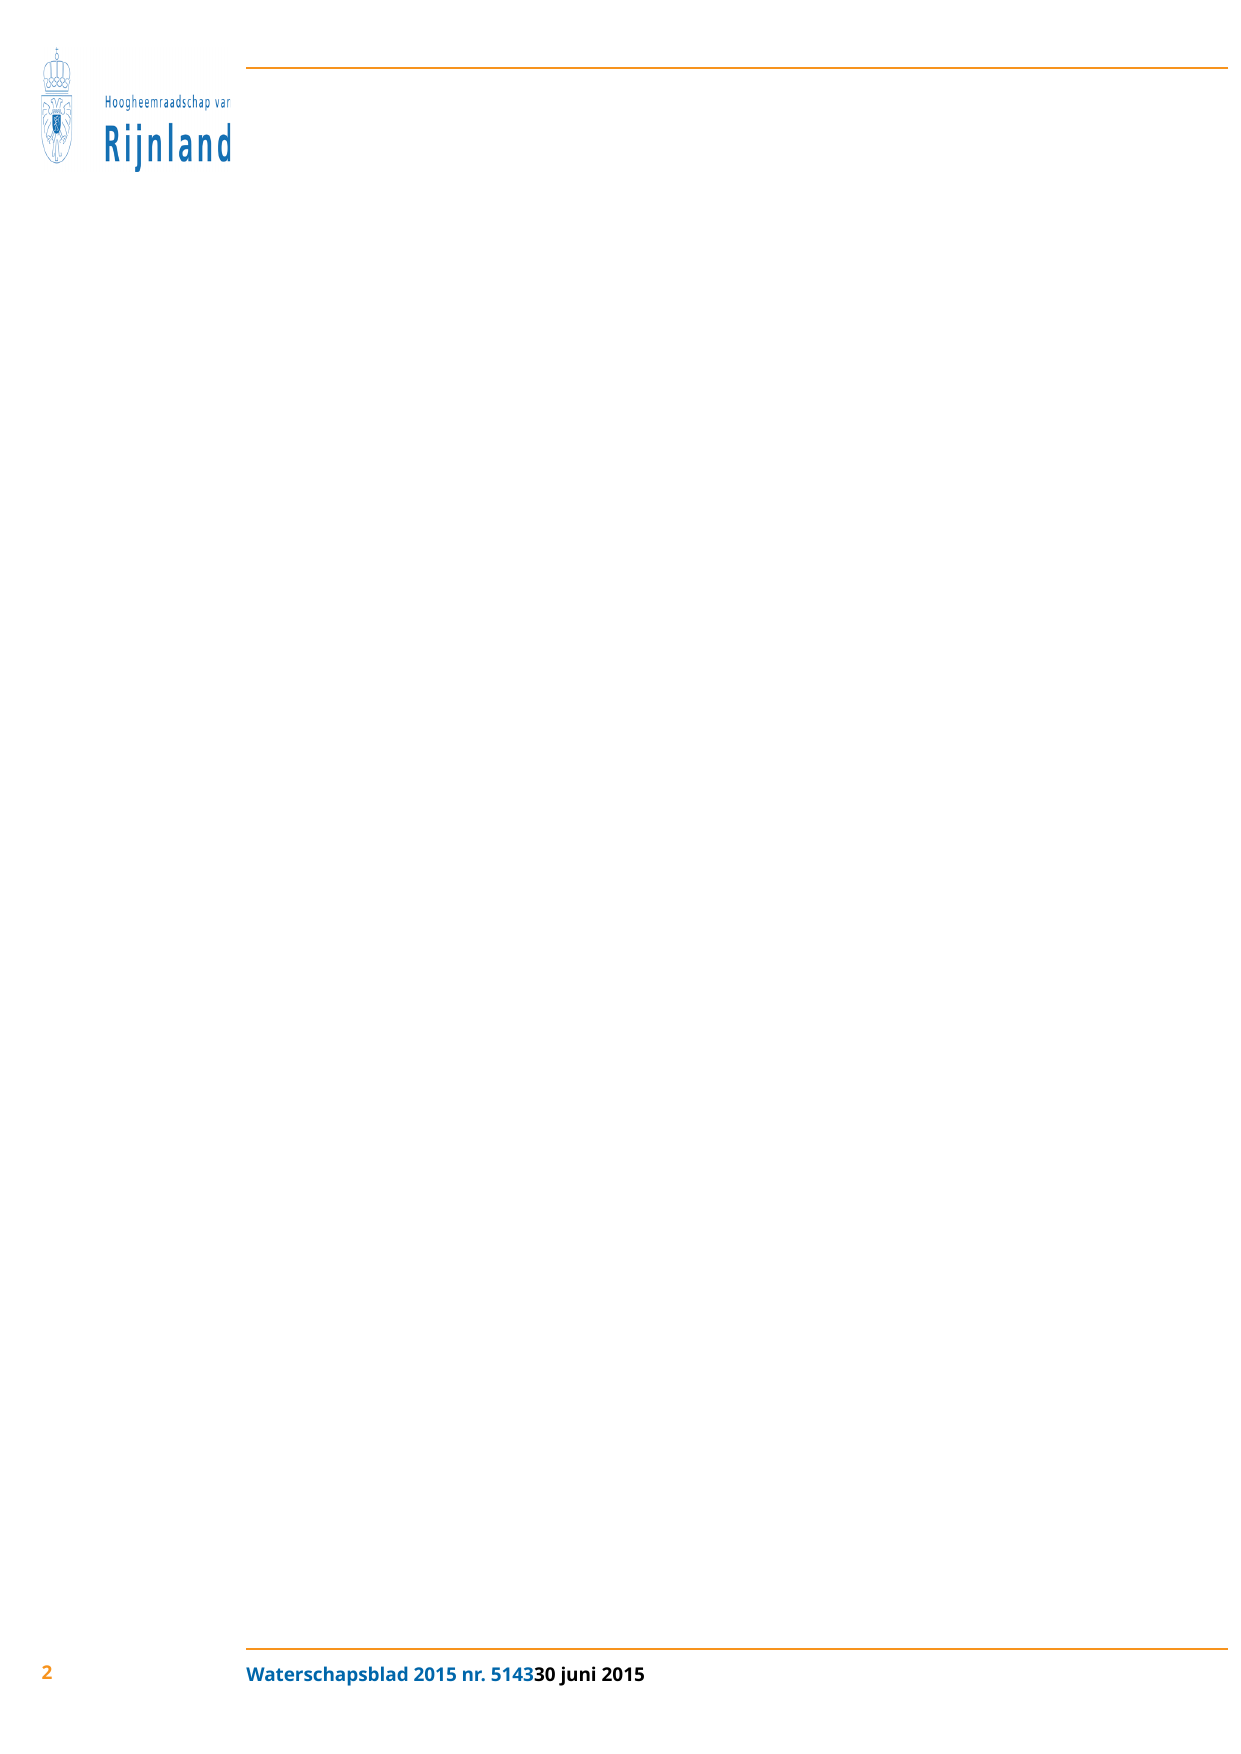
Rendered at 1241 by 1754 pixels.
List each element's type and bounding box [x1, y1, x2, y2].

picture [41, 47, 231, 172]
